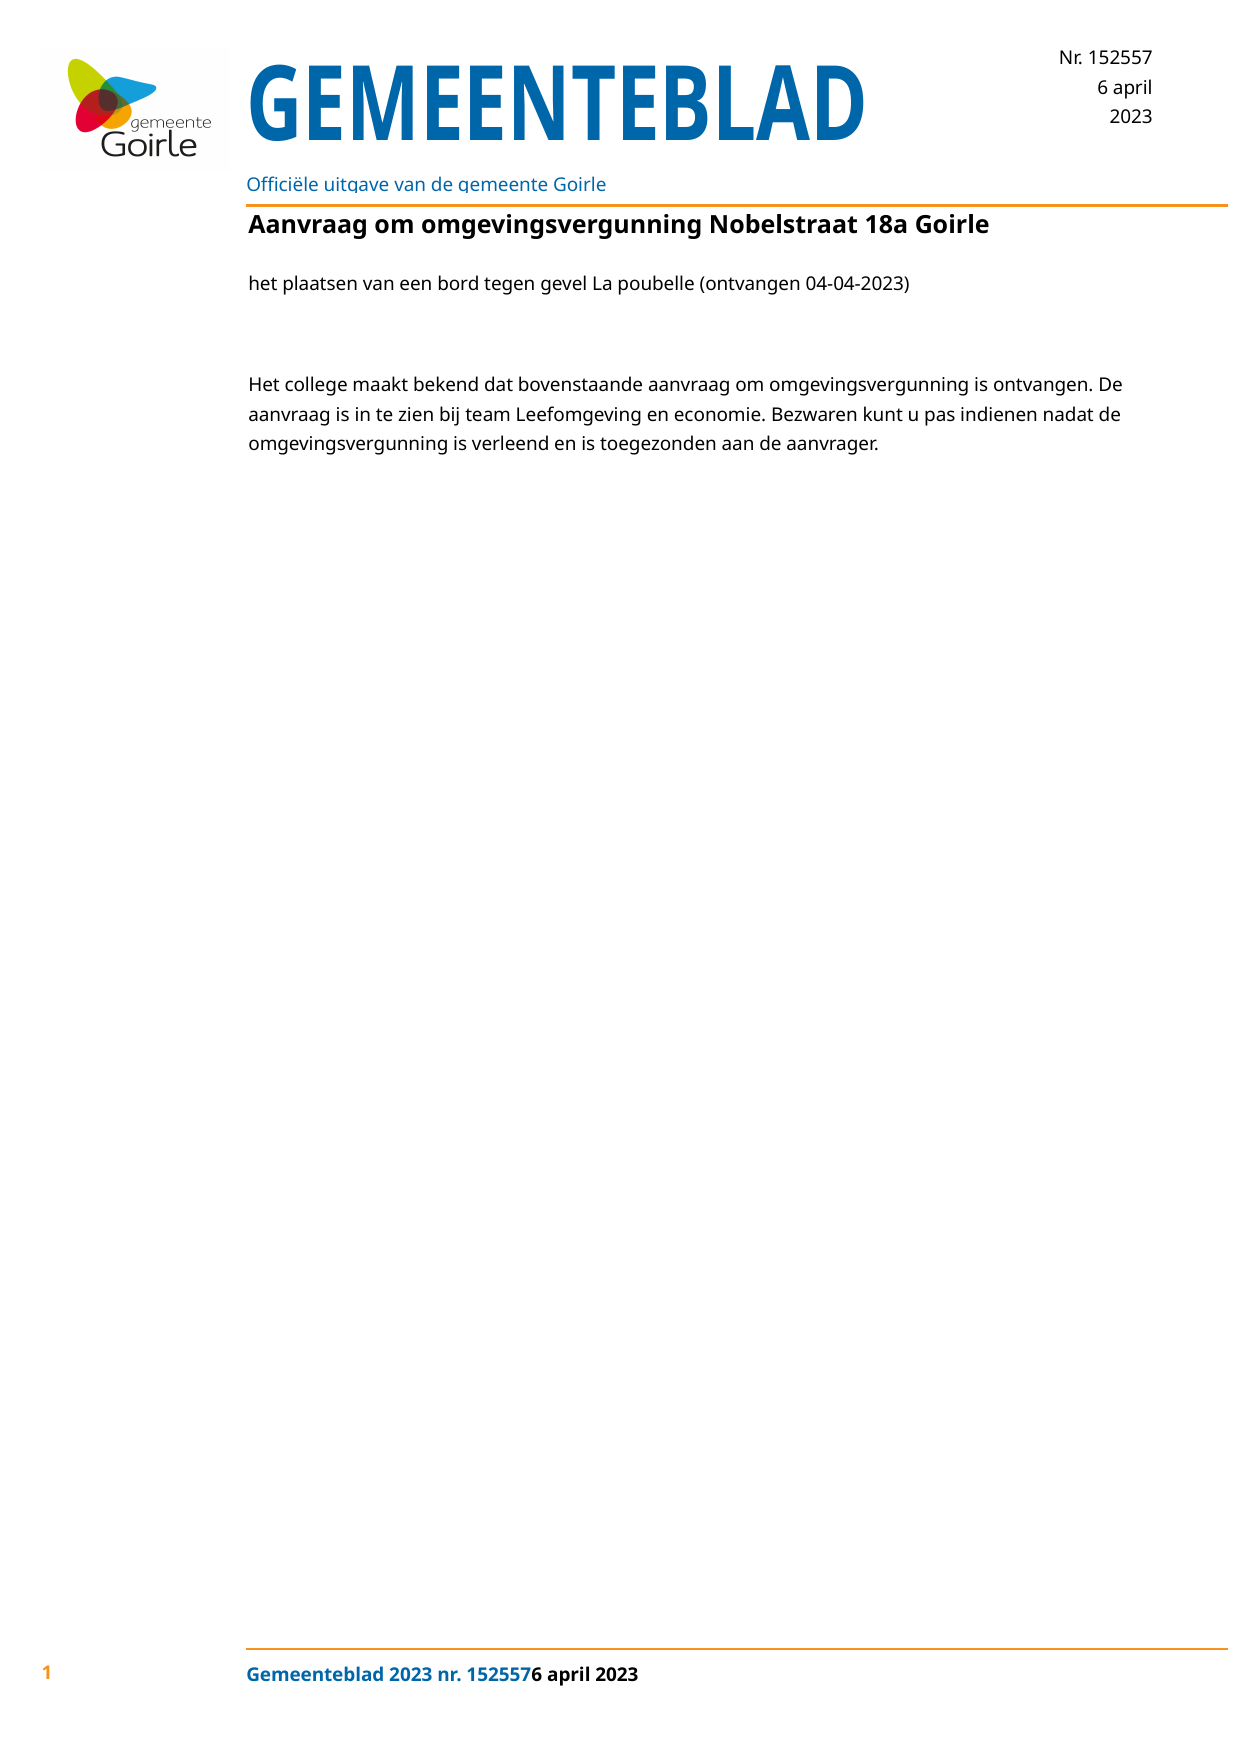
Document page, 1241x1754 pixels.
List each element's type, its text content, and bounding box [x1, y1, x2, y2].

picture [41, 47, 231, 172]
text Het college maakt bekend dat bovenstaande aanvraag om omgevingsvergunning is ontvangen. De aanvraag is in te zien bij team Leefomgeving en economie. Bezwaren kunt u pas indienen nadat de omgevingsvergunning is verleend en is toegezonden aan de aanvrager. [248, 371, 1152, 456]
text Aanvraag om omgevingsvergunning Nobelstraat 18a Goirle [248, 207, 1152, 241]
text het plaatsen van een bord tegen gevel La poubelle (ontvangen 04-04-2023) [248, 270, 1152, 296]
